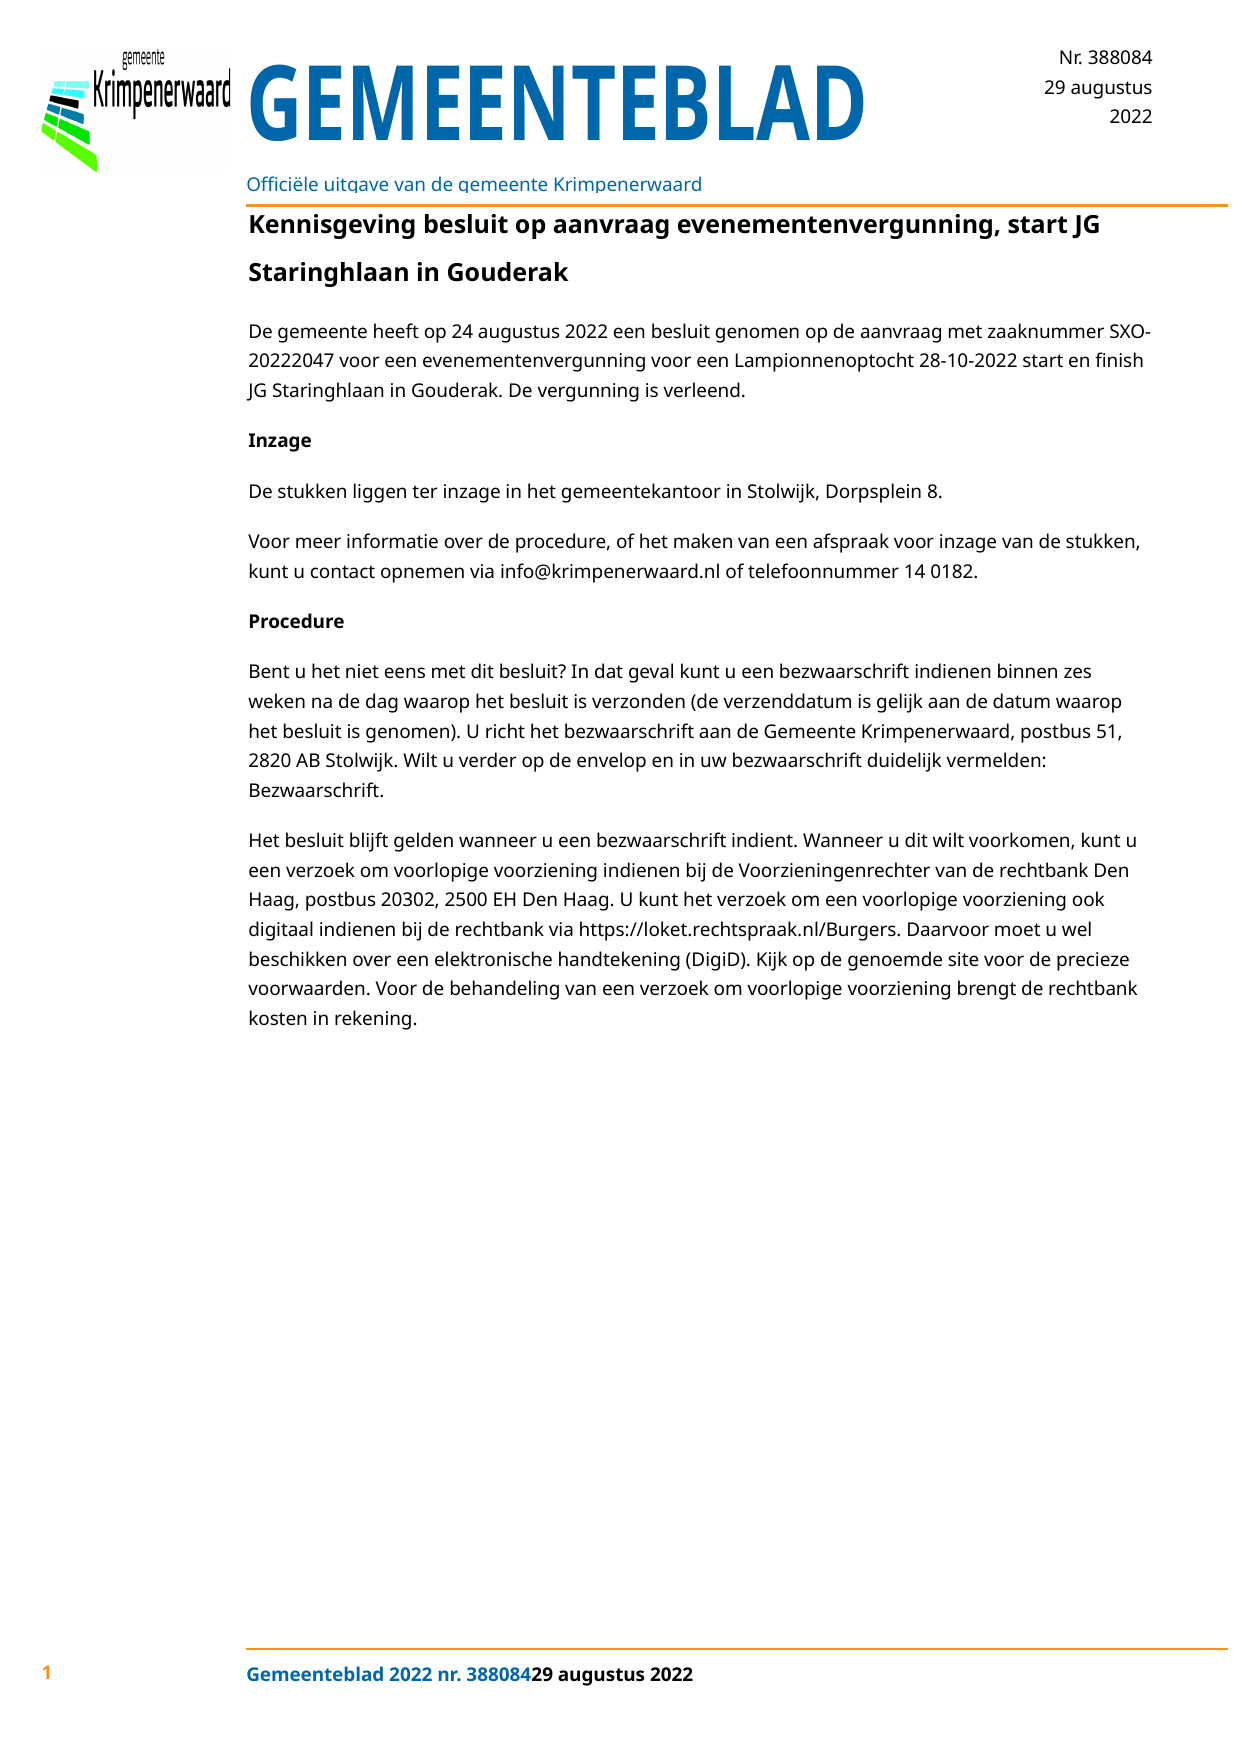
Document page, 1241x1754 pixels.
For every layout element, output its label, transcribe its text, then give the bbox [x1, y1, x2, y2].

text Het besluit blijft gelden wanneer u een bezwaarschrift indient. Wanneer u dit wilt voorkomen, kunt u een verzoek om voorlopige voorziening indienen bij de Voorzieningenrechter van de rechtbank Den Haag, postbus 20302, 2500 EH Den Haag. U kunt het verzoek om een voorlopige voorziening ook digitaal indienen bij de rechtbank via https://loket.rechtspraak.nl/Burgers. Daarvoor moet u wel beschikken over een elektronische handtekening (DigiD). Kijk op de genoemde site voor de precieze voorwaarden. Voor de behandeling van een verzoek om voorlopige voorziening brengt de rechtbank kosten in rekening. [248, 827, 1152, 1031]
text Kennisgeving besluit op aanvraag evenementenvergunning, start JG Staringhlaan in Gouderak [248, 207, 1152, 288]
text De stukken liggen ter inzage in het gemeentekantoor in Stolwijk, Dorpsplein 8. [248, 478, 1152, 504]
picture [41, 47, 231, 172]
text Inzage [248, 427, 1152, 453]
text Procedure [248, 608, 1152, 634]
text Bent u het niet eens met dit besluit? In dat geval kunt u een bezwaarschrift indienen binnen zes weken na de dag waarop het besluit is verzonden (de verzenddatum is gelijk aan de datum waarop het besluit is genomen). U richt het bezwaarschrift aan de Gemeente Krimpenerwaard, postbus 51, 2820 AB Stolwijk. Wilt u verder op de envelop en in uw bezwaarschrift duidelijk vermelden: Bezwaarschrift. [248, 659, 1152, 803]
text Voor meer informatie over de procedure, of het maken van een afspraak voor inzage van de stukken, kunt u contact opnemen via info@krimpenerwaard.nl of telefoonnummer 14 0182. [248, 528, 1152, 584]
text De gemeente heeft op 24 augustus 2022 een besluit genomen op de aanvraag met zaaknummer SXO-20222047 voor een evenementenvergunning voor een Lampionnenoptocht 28-10-2022 start en finish JG Staringhlaan in Gouderak. De vergunning is verleend. [248, 318, 1152, 403]
